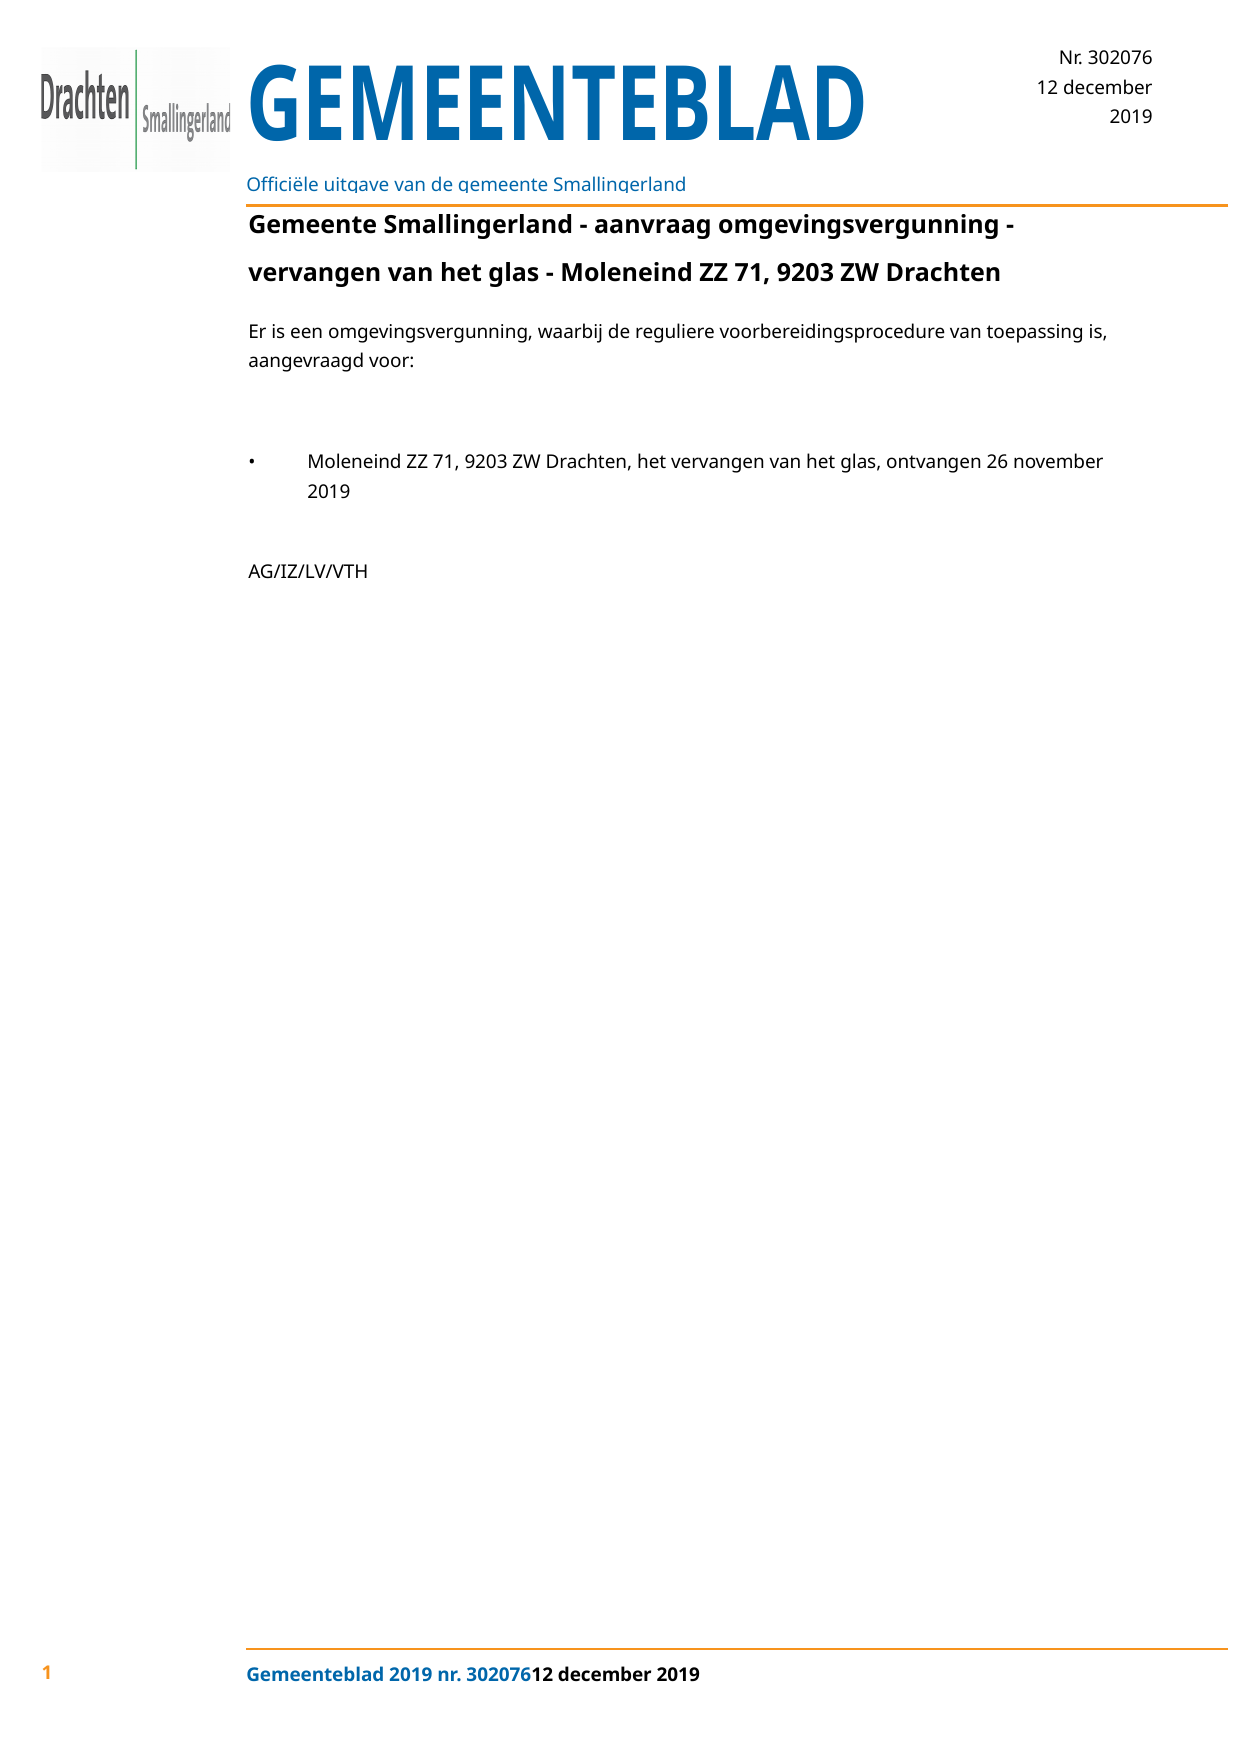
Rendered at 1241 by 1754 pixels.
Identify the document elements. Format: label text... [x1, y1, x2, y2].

list Moleneind ZZ 71, 9203 ZW Drachten, het vervangen van het glas, ontvangen 26 november 2019 [248, 448, 1152, 504]
text Er is een omgevingsvergunning, waarbij de reguliere voorbereidingsprocedure van toepassing is, aangevraagd voor: [248, 318, 1152, 373]
text Gemeente Smallingerland - aanvraag omgevingsvergunning - vervangen van het glas - Moleneind ZZ 71, 9203 ZW Drachten [248, 207, 1152, 288]
text AG/IZ/LV/VTH [248, 558, 1152, 584]
picture [41, 47, 231, 172]
